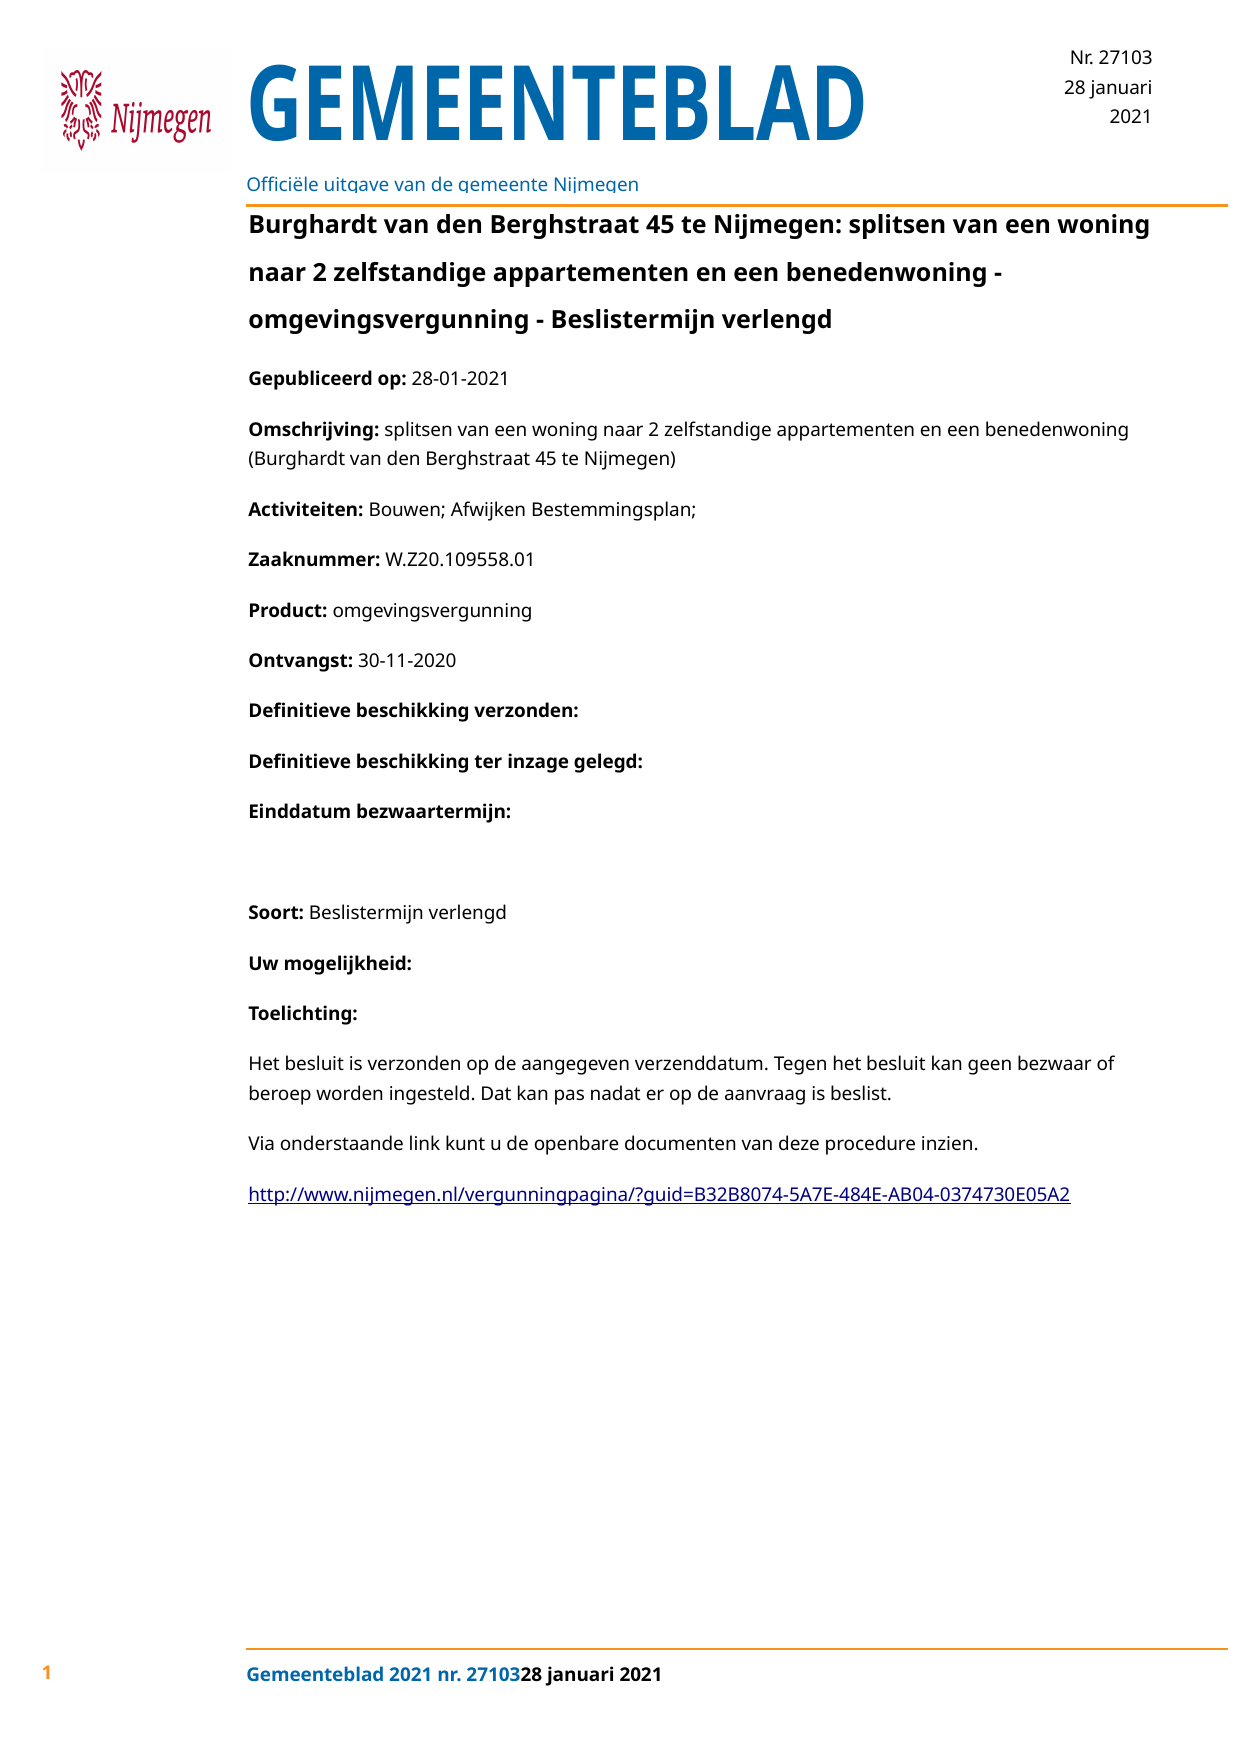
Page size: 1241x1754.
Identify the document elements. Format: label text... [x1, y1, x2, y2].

text http://www.nijmegen.nl/vergunningpagina/?guid=B32B8074-5A7E-484E-AB04-0374730E05A2 [248, 1181, 1152, 1207]
text Uw mogelijkheid: [248, 950, 1152, 975]
text Definitieve beschikking verzonden: [248, 698, 1152, 723]
picture [41, 47, 231, 172]
text Product: omgevingsvergunning [248, 597, 1152, 622]
text Activiteiten: Bouwen; Afwijken Bestemmingsplan; [248, 496, 1152, 522]
text Burghardt van den Berghstraat 45 te Nijmegen: splitsen van een woning naar 2 zelfstandige appartementen en een benedenwoning - omgevingsvergunning - Beslistermijn verlengd [248, 207, 1152, 336]
text Gepubliceerd op: 28-01-2021 [248, 366, 1152, 391]
text Soort: Beslistermijn verlengd [248, 899, 1152, 925]
text Ontvangst: 30-11-2020 [248, 647, 1152, 673]
text Zaaknummer: W.Z20.109558.01 [248, 546, 1152, 572]
text Toelichting: [248, 1000, 1152, 1026]
text Einddatum bezwaartermijn: [248, 798, 1152, 824]
text Via onderstaande link kunt u de openbare documenten van deze procedure inzien. [248, 1131, 1152, 1156]
text Omschrijving: splitsen van een woning naar 2 zelfstandige appartementen en een benedenwoning (Burghardt van den Berghstraat 45 te Nijmegen) [248, 416, 1152, 471]
text Het besluit is verzonden op de aangegeven verzenddatum. Tegen het besluit kan geen bezwaar of beroep worden ingesteld. Dat kan pas nadat er op de aanvraag is beslist. [248, 1051, 1152, 1106]
text Definitieve beschikking ter inzage gelegd: [248, 748, 1152, 774]
